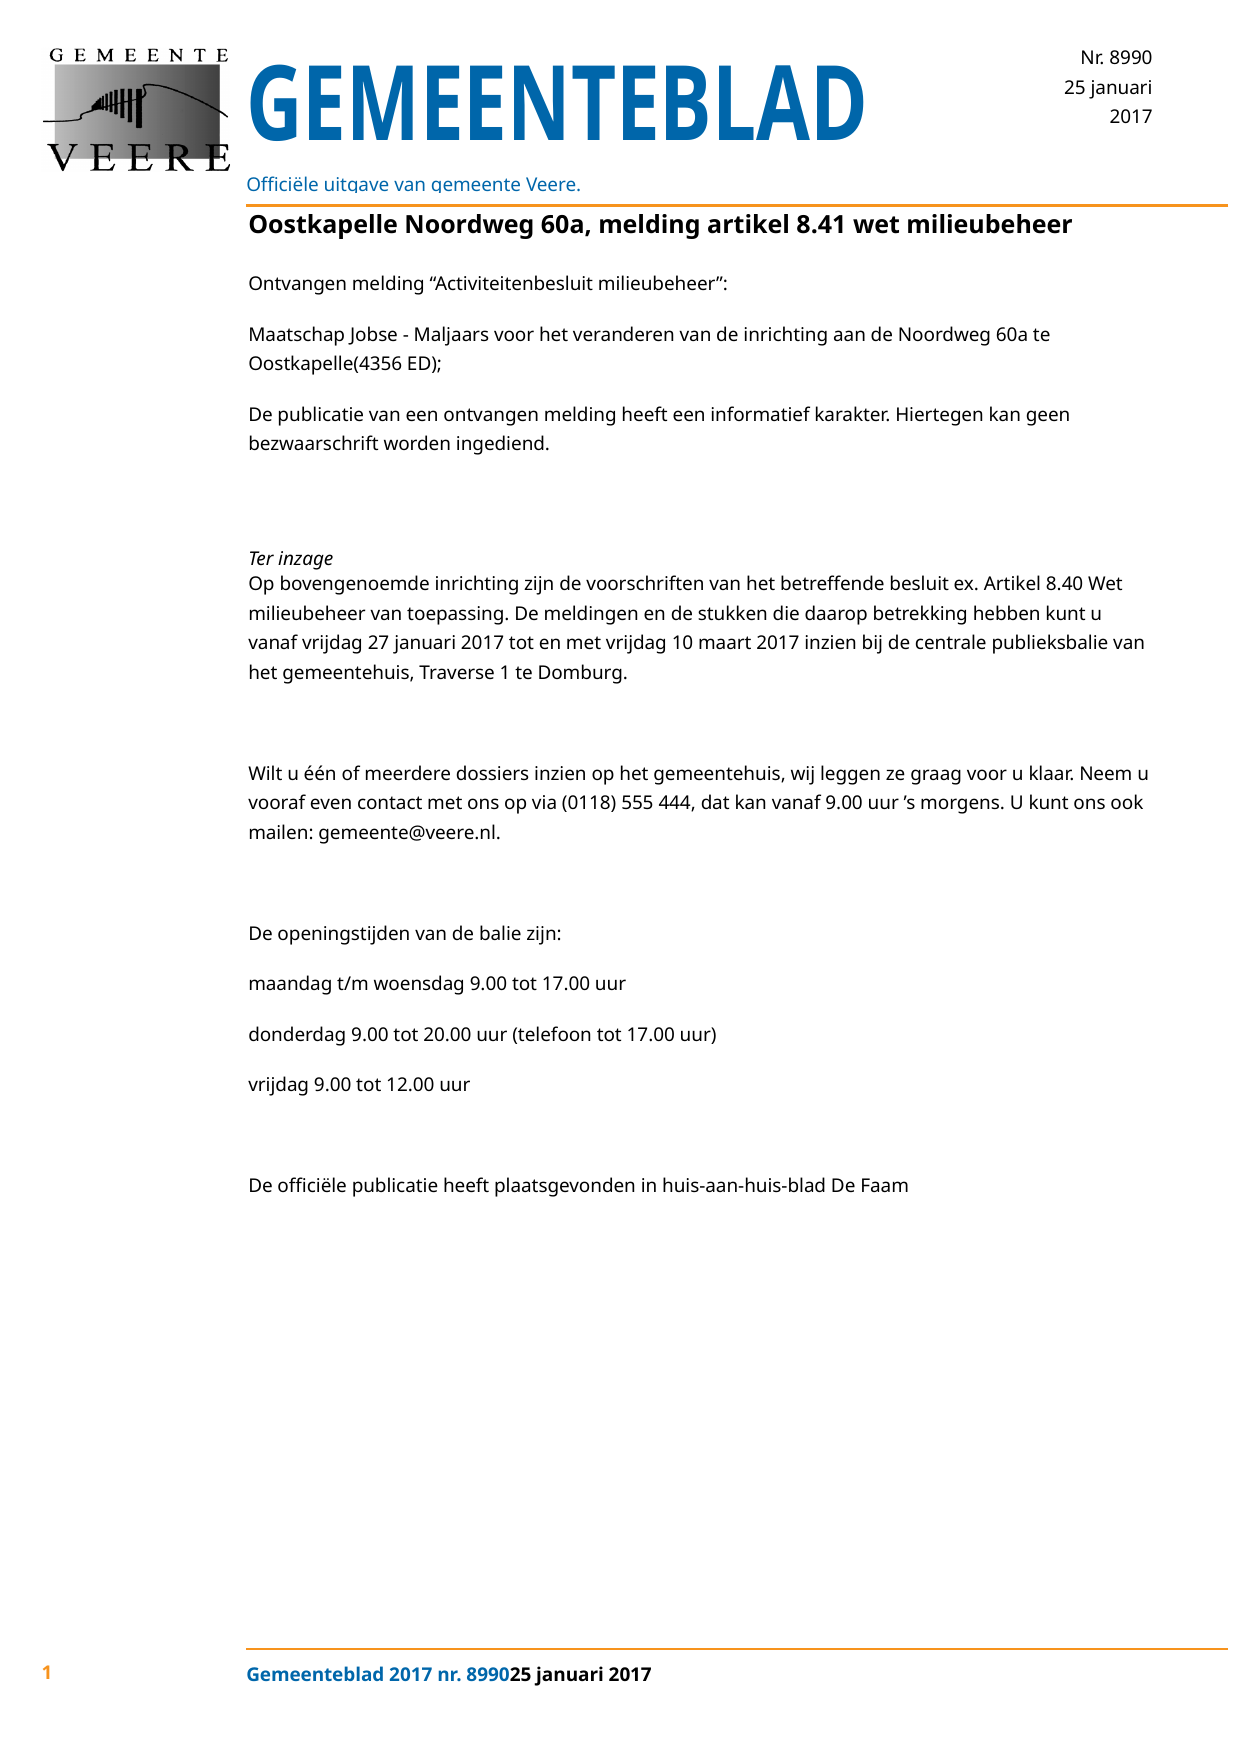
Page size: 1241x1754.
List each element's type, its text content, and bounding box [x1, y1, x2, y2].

text De publicatie van een ontvangen melding heeft een informatief karakter. Hiertegen kan geen bezwaarschrift worden ingediend. [248, 401, 1152, 456]
text Oostkapelle Noordweg 60a, melding artikel 8.41 wet milieubeheer [248, 207, 1152, 241]
text Ontvangen melding “Activiteitenbesluit milieubeheer”: [248, 270, 1152, 296]
text Ter inzage [248, 545, 1152, 570]
picture [41, 47, 231, 172]
text donderdag 9.00 tot 20.00 uur (telefoon tot 17.00 uur) [248, 1021, 1152, 1047]
text Op bovengenoemde inrichting zijn de voorschriften van het betreffende besluit ex. Artikel 8.40 Wet milieubeheer van toepassing. De meldingen en de stukken die daarop betrekking hebben kunt u vanaf vrijdag 27 januari 2017 tot en met vrijdag 10 maart 2017 inzien bij de centrale publieksbalie van het gemeentehuis, Traverse 1 te Domburg. [248, 570, 1152, 685]
text maandag t/m woensdag 9.00 tot 17.00 uur [248, 970, 1152, 996]
text vrijdag 9.00 tot 12.00 uur [248, 1071, 1152, 1097]
text Wilt u één of meerdere dossiers inzien op het gemeentehuis, wij leggen ze graag voor u klaar. Neem u vooraf even contact met ons op via (0118) 555 444, dat kan vanaf 9.00 uur ’s morgens. U kunt ons ook mailen: gemeente@veere.nl. [248, 760, 1152, 845]
text Maatschap Jobse - Maljaars voor het veranderen van de inrichting aan de Noordweg 60a te Oostkapelle(4356 ED); [248, 321, 1152, 376]
text De openingstijden van de balie zijn: [248, 920, 1152, 946]
text De officiële publicatie heeft plaatsgevonden in huis-aan-huis-blad De Faam [248, 1172, 1152, 1198]
